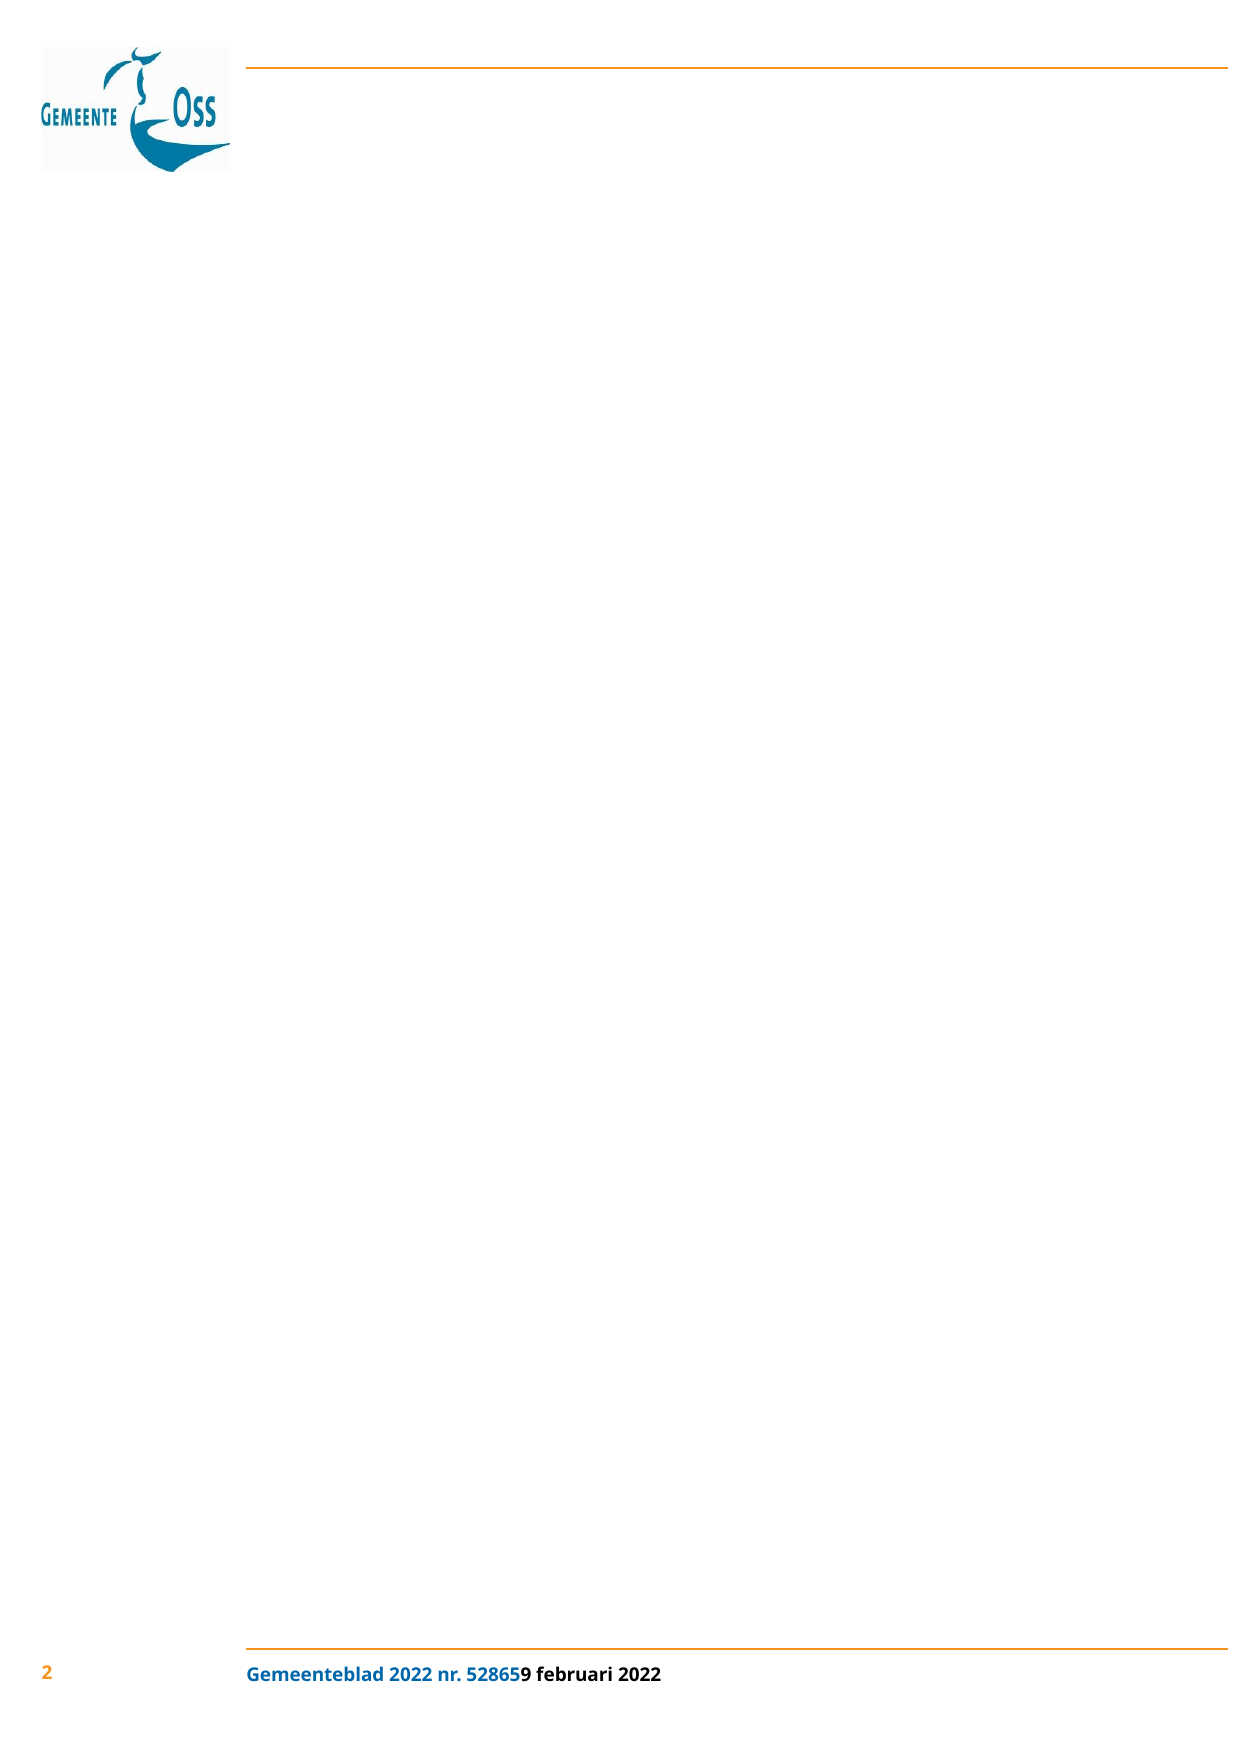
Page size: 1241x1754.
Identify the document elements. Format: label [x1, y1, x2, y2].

picture [41, 47, 231, 172]
